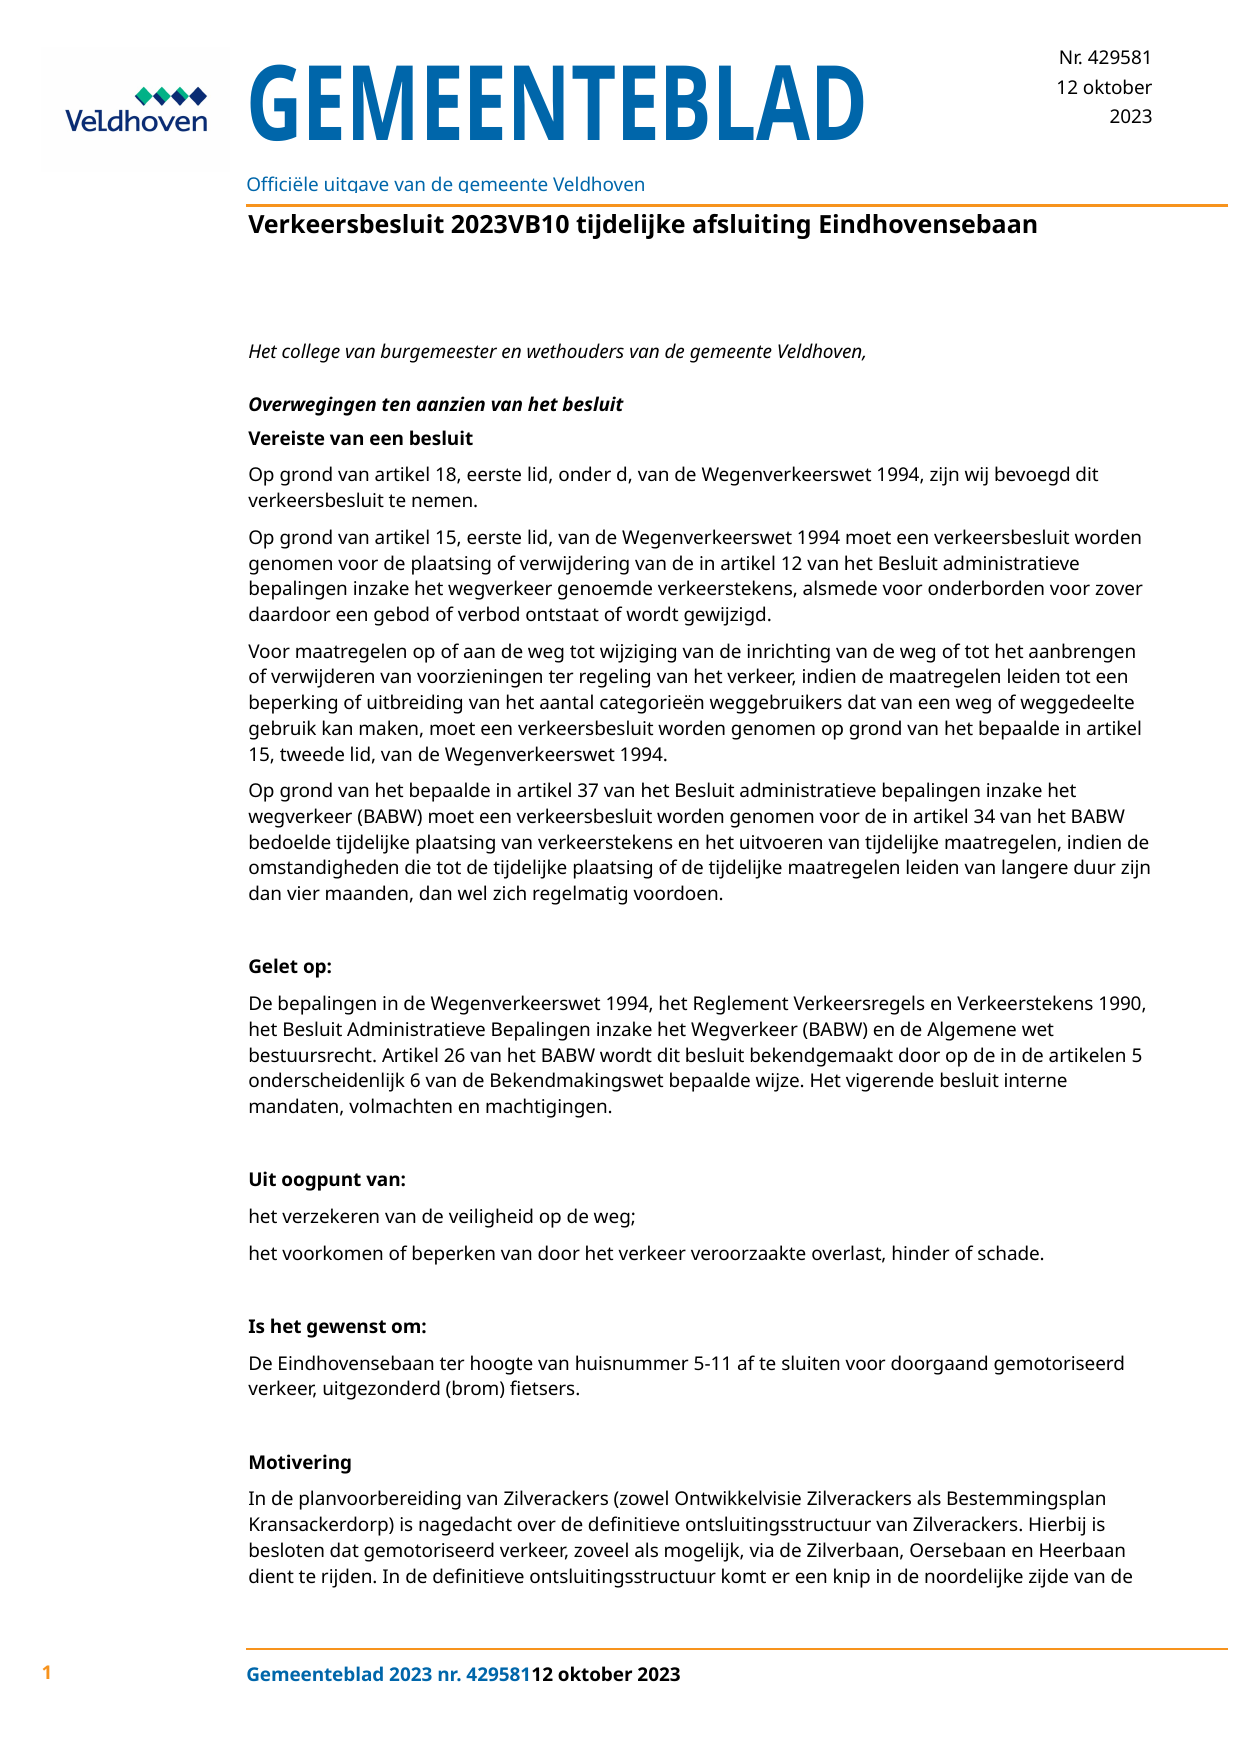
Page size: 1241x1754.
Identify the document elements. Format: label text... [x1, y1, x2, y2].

text het verzekeren van de veiligheid op de weg; [248, 1203, 1152, 1229]
text De bepalingen in de Wegenverkeerswet 1994, het Reglement Verkeersregels en Verkeerstekens 1990, het Besluit Administratieve Bepalingen inzake het Wegverkeer (BABW) en de Algemene wet bestuursrecht. Artikel 26 van het BABW wordt dit besluit bekendgemaakt door op de in de artikelen 5 onderscheidenlijk 6 van de Bekendmakingswet bepaalde wijze. Het vigerende besluit interne mandaten, volmachten en machtigingen. [248, 990, 1152, 1119]
text Uit oogpunt van: [248, 1167, 1152, 1192]
text Het college van burgemeester en wethouders van de gemeente Veldhoven, [248, 338, 1152, 364]
text het voorkomen of beperken van door het verkeer veroorzaakte overlast, hinder of schade. [248, 1240, 1152, 1266]
text Motivering [248, 1449, 1152, 1475]
text Verkeersbesluit 2023VB10 tijdelijke afsluiting Eindhovensebaan [248, 207, 1152, 241]
text Overwegingen ten aanzien van het besluit [248, 391, 1152, 417]
text Voor maatregelen op of aan de weg tot wijziging van de inrichting van de weg of tot het aanbrengen of verwijderen van voorzieningen ter regeling van het verkeer, indien de maatregelen leiden tot een beperking of uitbreiding van het aantal categorieën weggebruikers dat van een weg of weggedeelte gebruik kan maken, moet een verkeersbesluit worden genomen op grond van het bepaalde in artikel 15, tweede lid, van de Wegenverkeerswet 1994. [248, 638, 1152, 766]
text Op grond van het bepaalde in artikel 37 van het Besluit administratieve bepalingen inzake het wegverkeer (BABW) moet een verkeersbesluit worden genomen voor de in artikel 34 van het BABW bedoelde tijdelijke plaatsing van verkeerstekens en het uitvoeren van tijdelijke maatregelen, indien de omstandigheden die tot de tijdelijke plaatsing of de tijdelijke maatregelen leiden van langere duur zijn dan vier maanden, dan wel zich regelmatig voordoen. [248, 777, 1152, 906]
text Op grond van artikel 18, eerste lid, onder d, van de Wegenverkeerswet 1994, zijn wij bevoegd dit verkeersbesluit te nemen. [248, 462, 1152, 513]
text De Eindhovensebaan ter hoogte van huisnummer 5-11 af te sluiten voor doorgaand gemotoriseerd verkeer, uitgezonderd (brom) fietsers. [248, 1350, 1152, 1401]
picture [41, 47, 231, 172]
text In de planvoorbereiding van Zilverackers (zowel Ontwikkelvisie Zilverackers als Bestemmingsplan Kransackerdorp) is nagedacht over de definitieve ontsluitingsstructuur van Zilverackers. Hierbij is besloten dat gemotoriseerd verkeer, zoveel als mogelijk, via de Zilverbaan, Oersebaan en Heerbaan dient te rijden. In de definitieve ontsluitingsstructuur komt er een knip in de noordelijke zijde van de [248, 1486, 1152, 1588]
text Op grond van artikel 15, eerste lid, van de Wegenverkeerswet 1994 moet een verkeersbesluit worden genomen voor de plaatsing of verwijdering van de in artikel 12 van het Besluit administratieve bepalingen inzake het wegverkeer genoemde verkeerstekens, alsmede voor onderborden voor zover daardoor een gebod of verbod ontstaat of wordt gewijzigd. [248, 524, 1152, 627]
text Gelet op: [248, 954, 1152, 979]
text Vereiste van een besluit [248, 425, 1152, 451]
text Is het gewenst om: [248, 1313, 1152, 1339]
